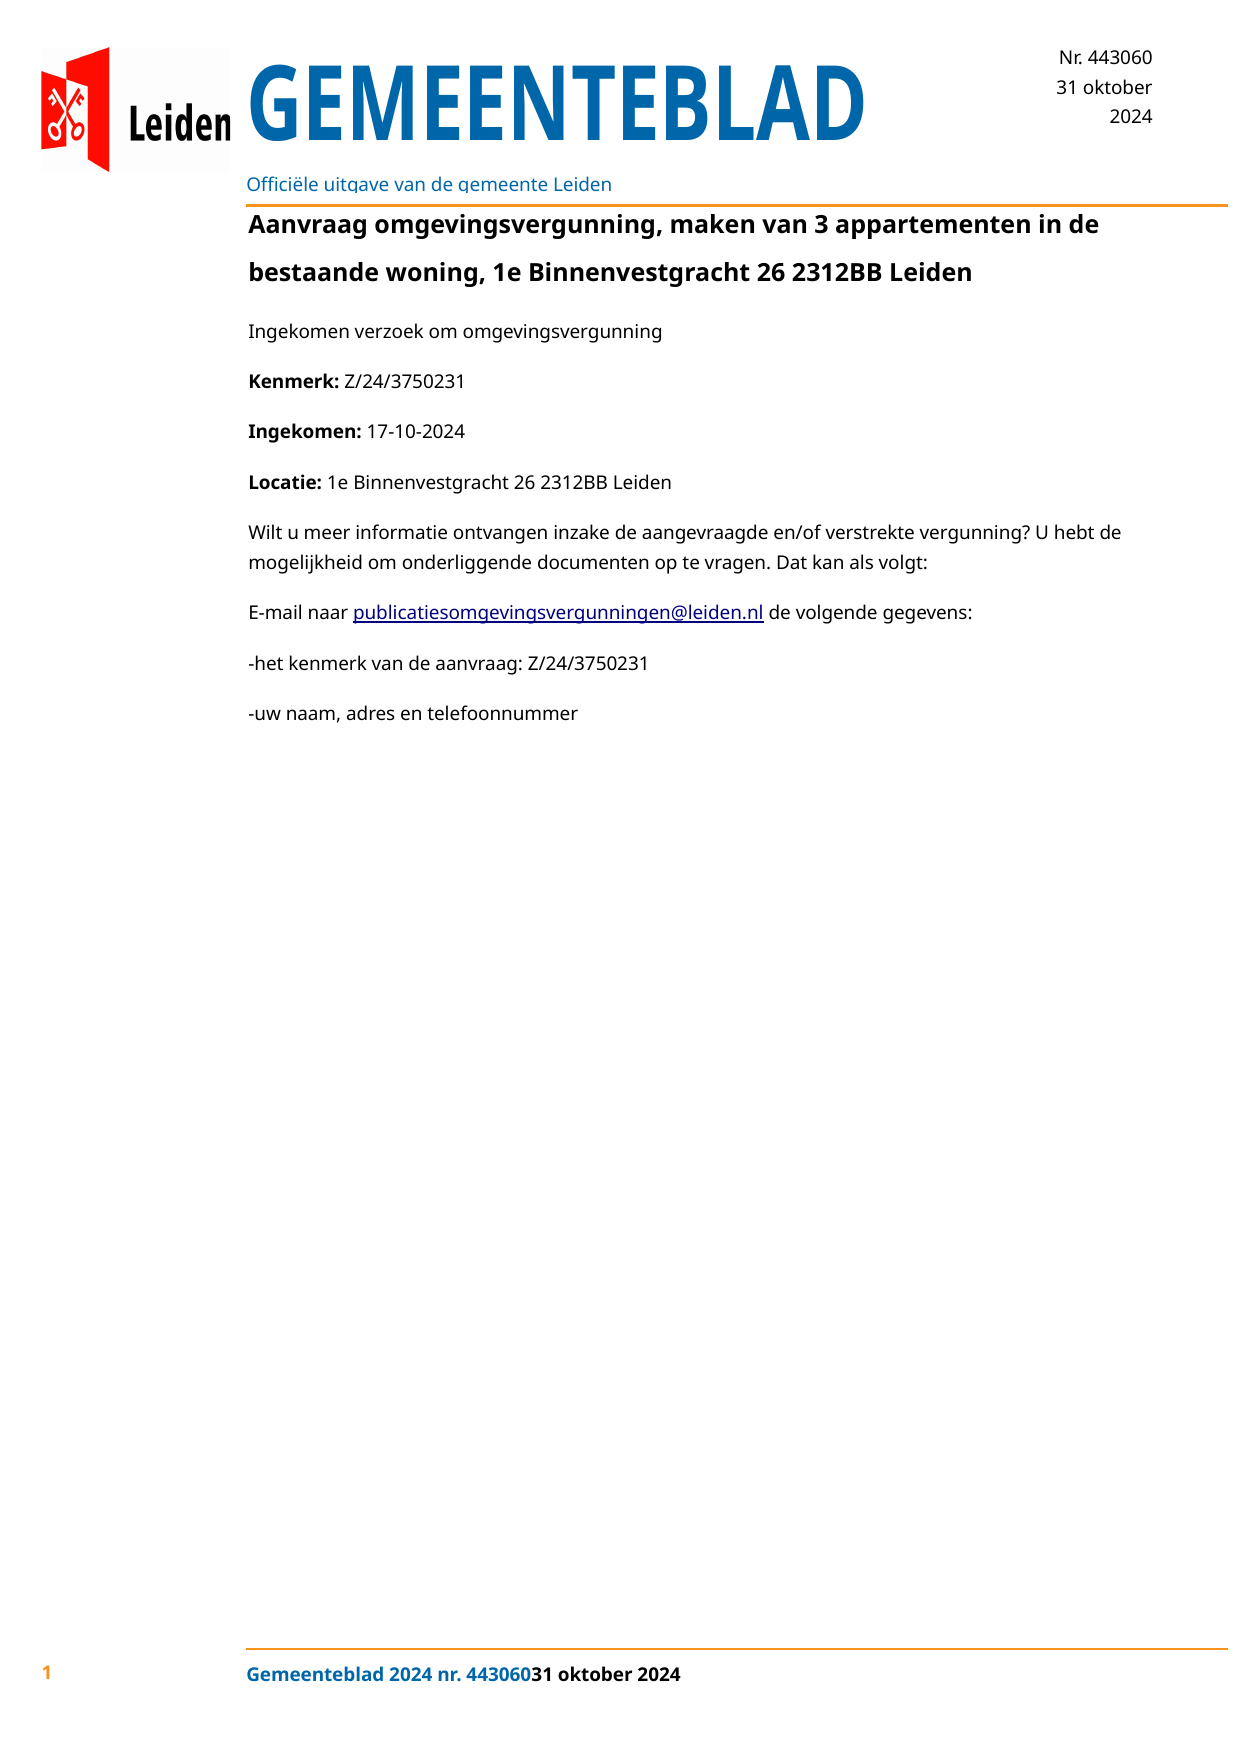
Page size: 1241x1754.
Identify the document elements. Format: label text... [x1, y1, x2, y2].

text Ingekomen: 17-10-2024 [248, 419, 1152, 444]
text Wilt u meer informatie ontvangen inzake de aangevraagde en/of verstrekte vergunning? U hebt de mogelijkheid om onderliggende documenten op te vragen. Dat kan als volgt: [248, 519, 1152, 575]
text Ingekomen verzoek om omgevingsvergunning [248, 318, 1152, 344]
text Locatie: 1e Binnenvestgracht 26 2312BB Leiden [248, 469, 1152, 495]
text -het kenmerk van de aanvraag: Z/24/3750231 [248, 650, 1152, 676]
picture [41, 47, 231, 172]
text -uw naam, adres en telefoonnummer [248, 700, 1152, 726]
text Kenmerk: Z/24/3750231 [248, 368, 1152, 394]
text Aanvraag omgevingsvergunning, maken van 3 appartementen in de bestaande woning, 1e Binnenvestgracht 26 2312BB Leiden [248, 207, 1152, 288]
text E-mail naar publicatiesomgevingsvergunningen@leiden.nl de volgende gegevens: [248, 599, 1152, 625]
